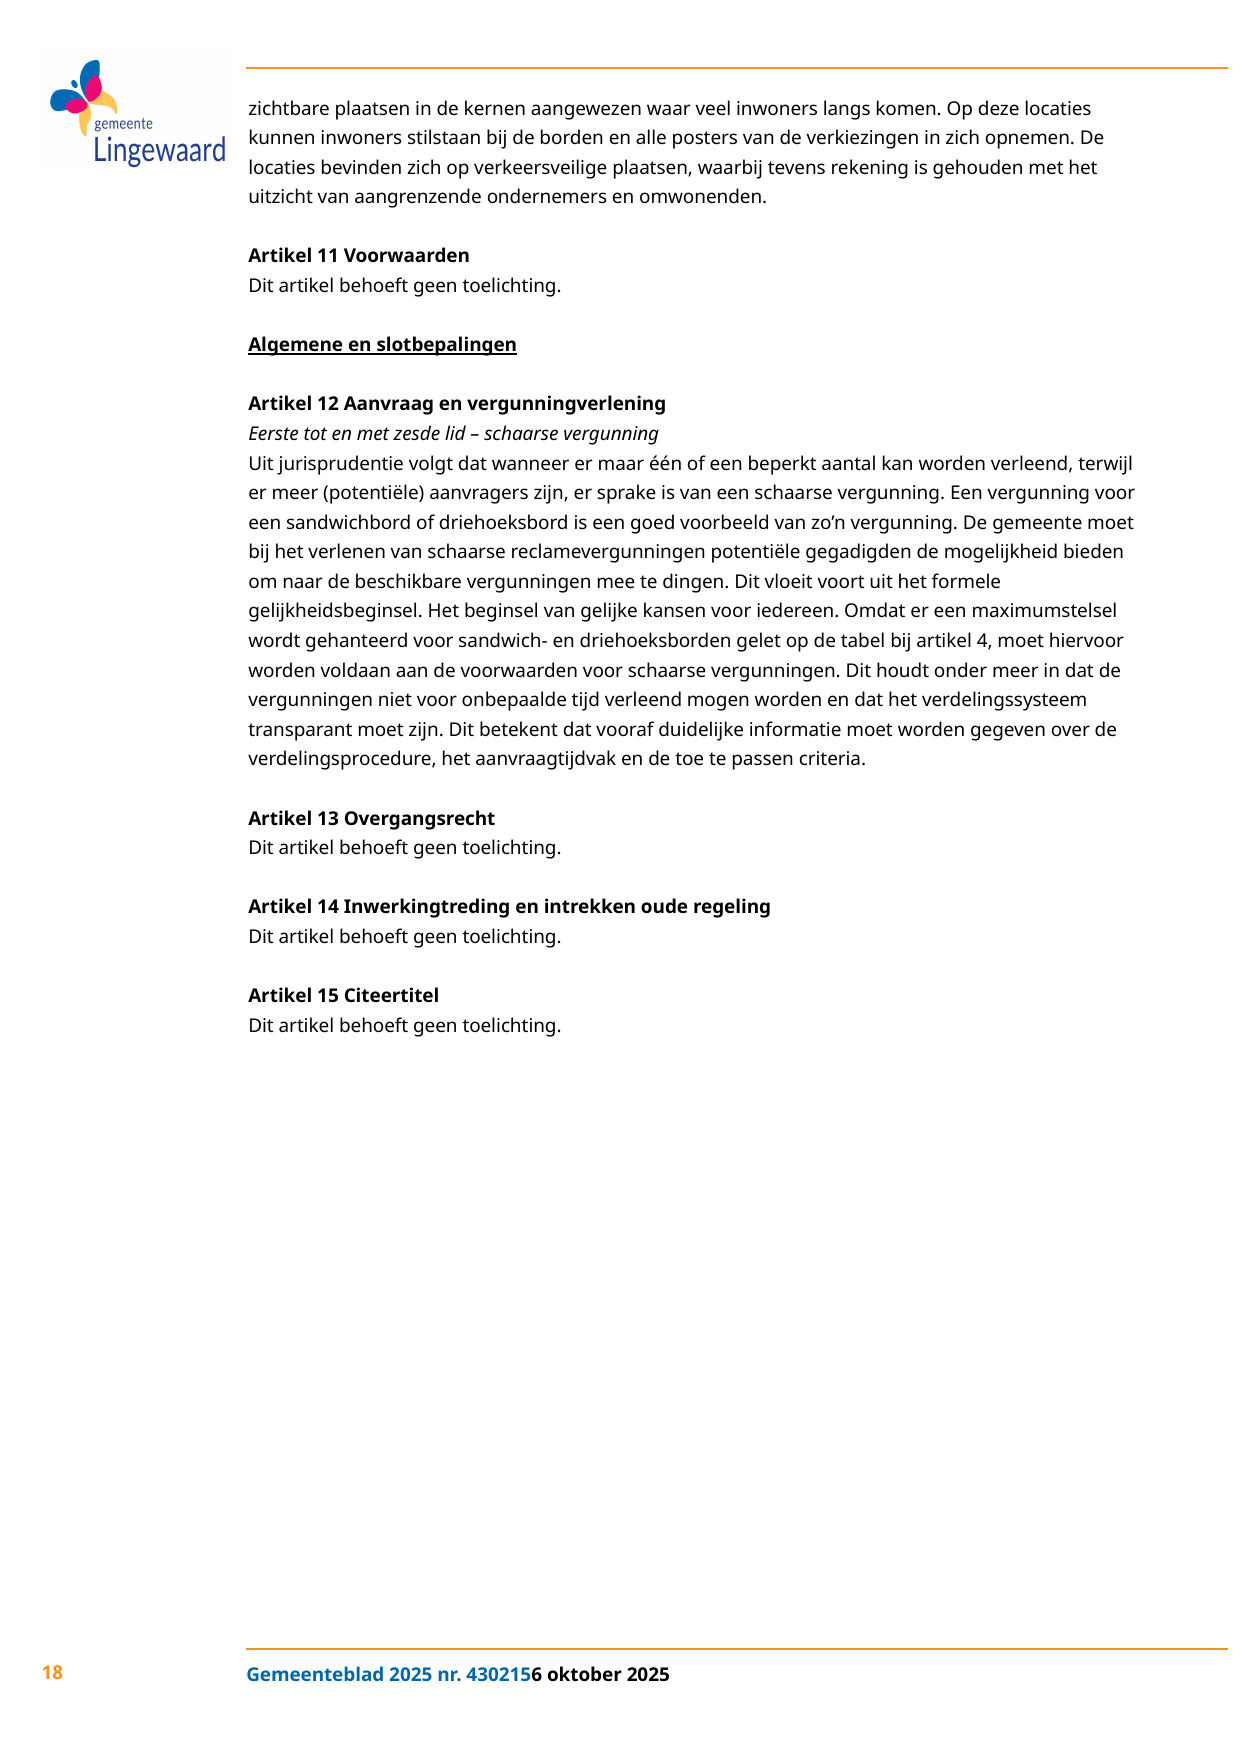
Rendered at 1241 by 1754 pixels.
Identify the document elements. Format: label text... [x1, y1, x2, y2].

text Algemene en slotbepalingen [248, 331, 1152, 357]
text zichtbare plaatsen in de kernen aangewezen waar veel inwoners langs komen. Op deze locaties kunnen inwoners stilstaan bij de borden en alle posters van de verkiezingen in zich opnemen. De locaties bevinden zich op verkeersveilige plaatsen, waarbij tevens rekening is gehouden met het uitzicht van aangrenzende ondernemers en omwonenden. [248, 95, 1152, 209]
text Eerste tot en met zesde lid – schaarse vergunning [248, 420, 1152, 446]
text Dit artikel behoeft geen toelichting. [248, 1012, 1152, 1038]
text Artikel 15 Citeertitel [248, 982, 1152, 1008]
text Dit artikel behoeft geen toelichting. [248, 923, 1152, 949]
picture [41, 47, 231, 172]
text Dit artikel behoeft geen toelichting. [248, 272, 1152, 298]
text Dit artikel behoeft geen toelichting. [248, 834, 1152, 860]
text Artikel 14 Inwerkingtreding en intrekken oude regeling [248, 893, 1152, 919]
text Uit jurisprudentie volgt dat wanneer er maar één of een beperkt aantal kan worden verleend, terwijl er meer (potentiële) aanvragers zijn, er sprake is van een schaarse vergunning. Een vergunning voor een sandwichbord of driehoeksbord is een goed voorbeeld van zo’n vergunning. De gemeente moet bij het verlenen van schaarse reclamevergunningen potentiële gegadigden de mogelijkheid bieden om naar de beschikbare vergunningen mee te dingen. Dit vloeit voort uit het formele gelijkheidsbeginsel. Het beginsel van gelijke kansen voor iedereen. Omdat er een maximumstelsel wordt gehanteerd voor sandwich- en driehoeksborden gelet op de tabel bij artikel 4, moet hiervoor worden voldaan aan de voorwaarden voor schaarse vergunningen. Dit houdt onder meer in dat de vergunningen niet voor onbepaalde tijd verleend mogen worden en dat het verdelingssysteem transparant moet zijn. Dit betekent dat vooraf duidelijke informatie moet worden gegeven over de verdelingsprocedure, het aanvraagtijdvak en de toe te passen criteria. [248, 450, 1152, 771]
text Artikel 11 Voorwaarden [248, 243, 1152, 268]
text Artikel 13 Overgangsrecht [248, 805, 1152, 831]
text Artikel 12 Aanvraag en vergunningverlening [248, 391, 1152, 416]
